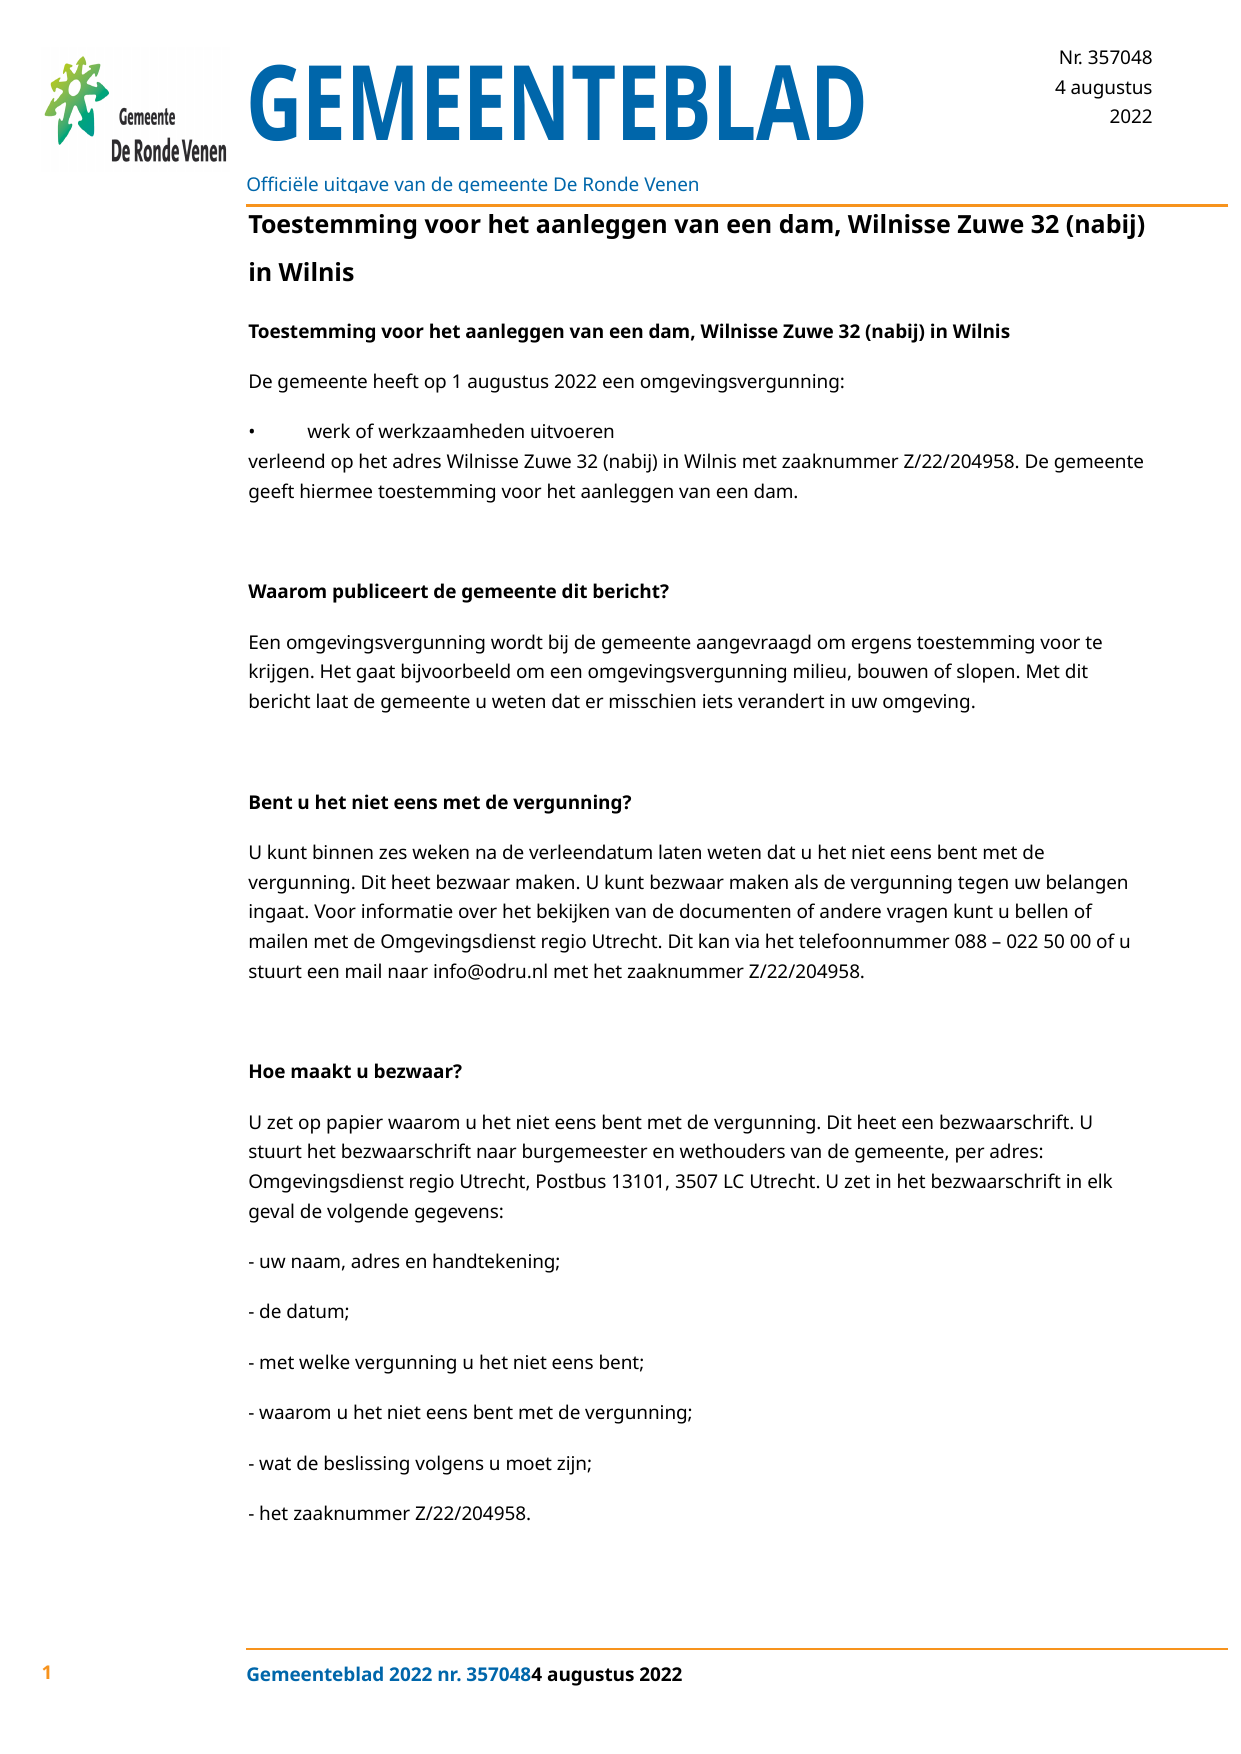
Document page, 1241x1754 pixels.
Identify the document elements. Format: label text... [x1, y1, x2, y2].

text - de datum; [248, 1299, 1152, 1324]
text Bent u het niet eens met de vergunning? [248, 789, 1152, 815]
text U zet op papier waarom u het niet eens bent met de vergunning. Dit heet een bezwaarschrift. U stuurt het bezwaarschrift naar burgemeester en wethouders van de gemeente, per adres: Omgevingsdienst regio Utrecht, Postbus 13101, 3507 LC Utrecht. U zet in het bezwaarschrift in elk geval de volgende gegevens: [248, 1109, 1152, 1224]
text Een omgevingsvergunning wordt bij de gemeente aangevraagd om ergens toestemming voor te krijgen. Het gaat bijvoorbeeld om een omgevingsvergunning milieu, bouwen of slopen. Met dit bericht laat de gemeente u weten dat er misschien iets verandert in uw omgeving. [248, 629, 1152, 714]
text Hoe maakt u bezwaar? [248, 1059, 1152, 1084]
text - met welke vergunning u het niet eens bent; [248, 1349, 1152, 1375]
text - uw naam, adres en handtekening; [248, 1248, 1152, 1274]
text - waarom u het niet eens bent met de vergunning; [248, 1399, 1152, 1425]
text - wat de beslissing volgens u moet zijn; [248, 1450, 1152, 1476]
list werk of werkzaamheden uitvoeren [248, 419, 1152, 444]
text De gemeente heeft op 1 augustus 2022 een omgevingsvergunning: [248, 368, 1152, 394]
text Toestemming voor het aanleggen van een dam, Wilnisse Zuwe 32 (nabij) in Wilnis [248, 207, 1152, 288]
text U kunt binnen zes weken na de verleendatum laten weten dat u het niet eens bent met de vergunning. Dit heet bezwaar maken. U kunt bezwaar maken als de vergunning tegen uw belangen ingaat. Voor informatie over het bekijken van de documenten of andere vragen kunt u bellen of mailen met de Omgevingsdienst regio Utrecht. Dit kan via het telefoonnummer 088 – 022 50 00 of u stuurt een mail naar info@odru.nl met het zaaknummer Z/22/204958. [248, 839, 1152, 984]
picture [41, 47, 231, 172]
text Waarom publiceert de gemeente dit bericht? [248, 579, 1152, 604]
text verleend op het adres Wilnisse Zuwe 32 (nabij) in Wilnis met zaaknummer Z/22/204958. De gemeente geeft hiermee toestemming voor het aanleggen van een dam. [248, 448, 1152, 504]
text - het zaaknummer Z/22/204958. [248, 1500, 1152, 1526]
text Toestemming voor het aanleggen van een dam, Wilnisse Zuwe 32 (nabij) in Wilnis [248, 318, 1152, 344]
